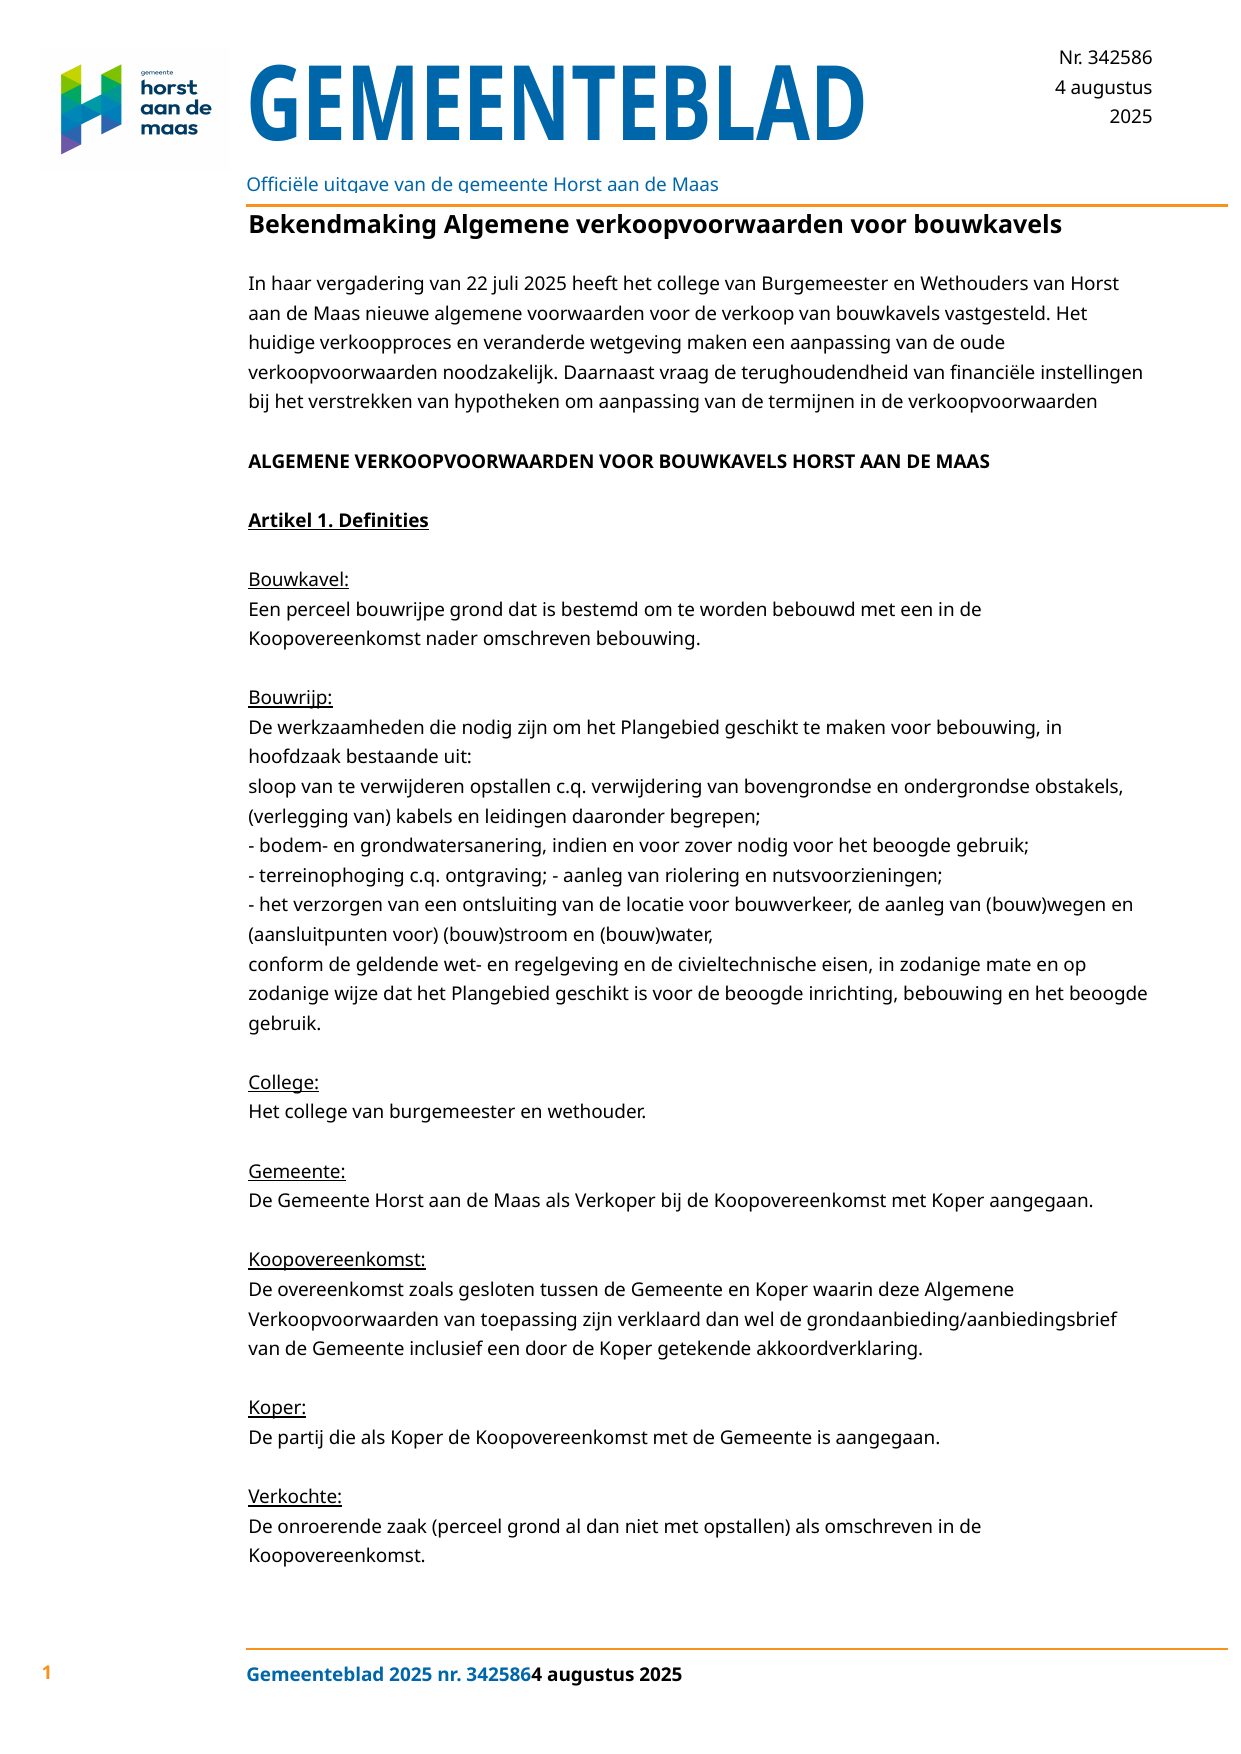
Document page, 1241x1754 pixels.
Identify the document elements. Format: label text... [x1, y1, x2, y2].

text Bouwrijp: [248, 684, 1152, 710]
text College: [248, 1069, 1152, 1095]
text Verkochte: [248, 1483, 1152, 1509]
text De partij die als Koper de Koopovereenkomst met de Gemeente is aangegaan. [248, 1424, 1152, 1450]
text - het verzorgen van een ontsluiting van de locatie voor bouwverkeer, de aanleg van (bouw)wegen en (aansluitpunten voor) (bouw)stroom en (bouw)water, [248, 892, 1152, 947]
text Een perceel bouwrijpe grond dat is bestemd om te worden bebouwd met een in de Koopovereenkomst nader omschreven bebouwing. [248, 596, 1152, 651]
text Het college van burgemeester en wethouder. [248, 1099, 1152, 1124]
text Koper: [248, 1394, 1152, 1420]
text Artikel 1. Definities [248, 507, 1152, 533]
text conform de geldende wet- en regelgeving en de civieltechnische eisen, in zodanige mate en op zodanige wijze dat het Plangebied geschikt is voor de beoogde inrichting, bebouwing en het beoogde gebruik. [248, 951, 1152, 1036]
text Gemeente: [248, 1158, 1152, 1183]
text - bodem- en grondwatersanering, indien en voor zover nodig voor het beoogde gebruik; [248, 832, 1152, 858]
text In haar vergadering van 22 juli 2025 heeft het college van Burgemeester en Wethouders van Horst aan de Maas nieuwe algemene voorwaarden voor de verkoop van bouwkavels vastgesteld. Het huidige verkoopproces en veranderde wetgeving maken een aanpassing van de oude verkoopvoorwaarden noodzakelijk. Daarnaast vraag de terughoudendheid van financiële instellingen bij het verstrekken van hypotheken om aanpassing van de termijnen in de verkoopvoorwaarden [248, 270, 1152, 414]
text De werkzaamheden die nodig zijn om het Plangebied geschikt te maken voor bebouwing, in hoofdzaak bestaande uit: [248, 714, 1152, 769]
text ALGEMENE VERKOOPVOORWAARDEN VOOR BOUWKAVELS HORST AAN DE MAAS [248, 448, 1152, 473]
text De Gemeente Horst aan de Maas als Verkoper bij de Koopovereenkomst met Koper aangegaan. [248, 1187, 1152, 1213]
text Bouwkavel: [248, 566, 1152, 592]
text De overeenkomst zoals gesloten tussen de Gemeente en Koper waarin deze Algemene Verkoopvoorwaarden van toepassing zijn verklaard dan wel de grondaanbieding/aanbiedingsbrief van de Gemeente inclusief een door de Koper getekende akkoordverklaring. [248, 1276, 1152, 1361]
text Koopovereenkomst: [248, 1247, 1152, 1272]
text sloop van te verwijderen opstallen c.q. verwijdering van bovengrondse en ondergrondse obstakels, (verlegging van) kabels en leidingen daaronder begrepen; [248, 773, 1152, 828]
picture [41, 47, 231, 172]
text - terreinophoging c.q. ontgraving; - aanleg van riolering en nutsvoorzieningen; [248, 862, 1152, 888]
text De onroerende zaak (perceel grond al dan niet met opstallen) als omschreven in de Koopovereenkomst. [248, 1513, 1152, 1568]
text Bekendmaking Algemene verkoopvoorwaarden voor bouwkavels [248, 207, 1152, 241]
